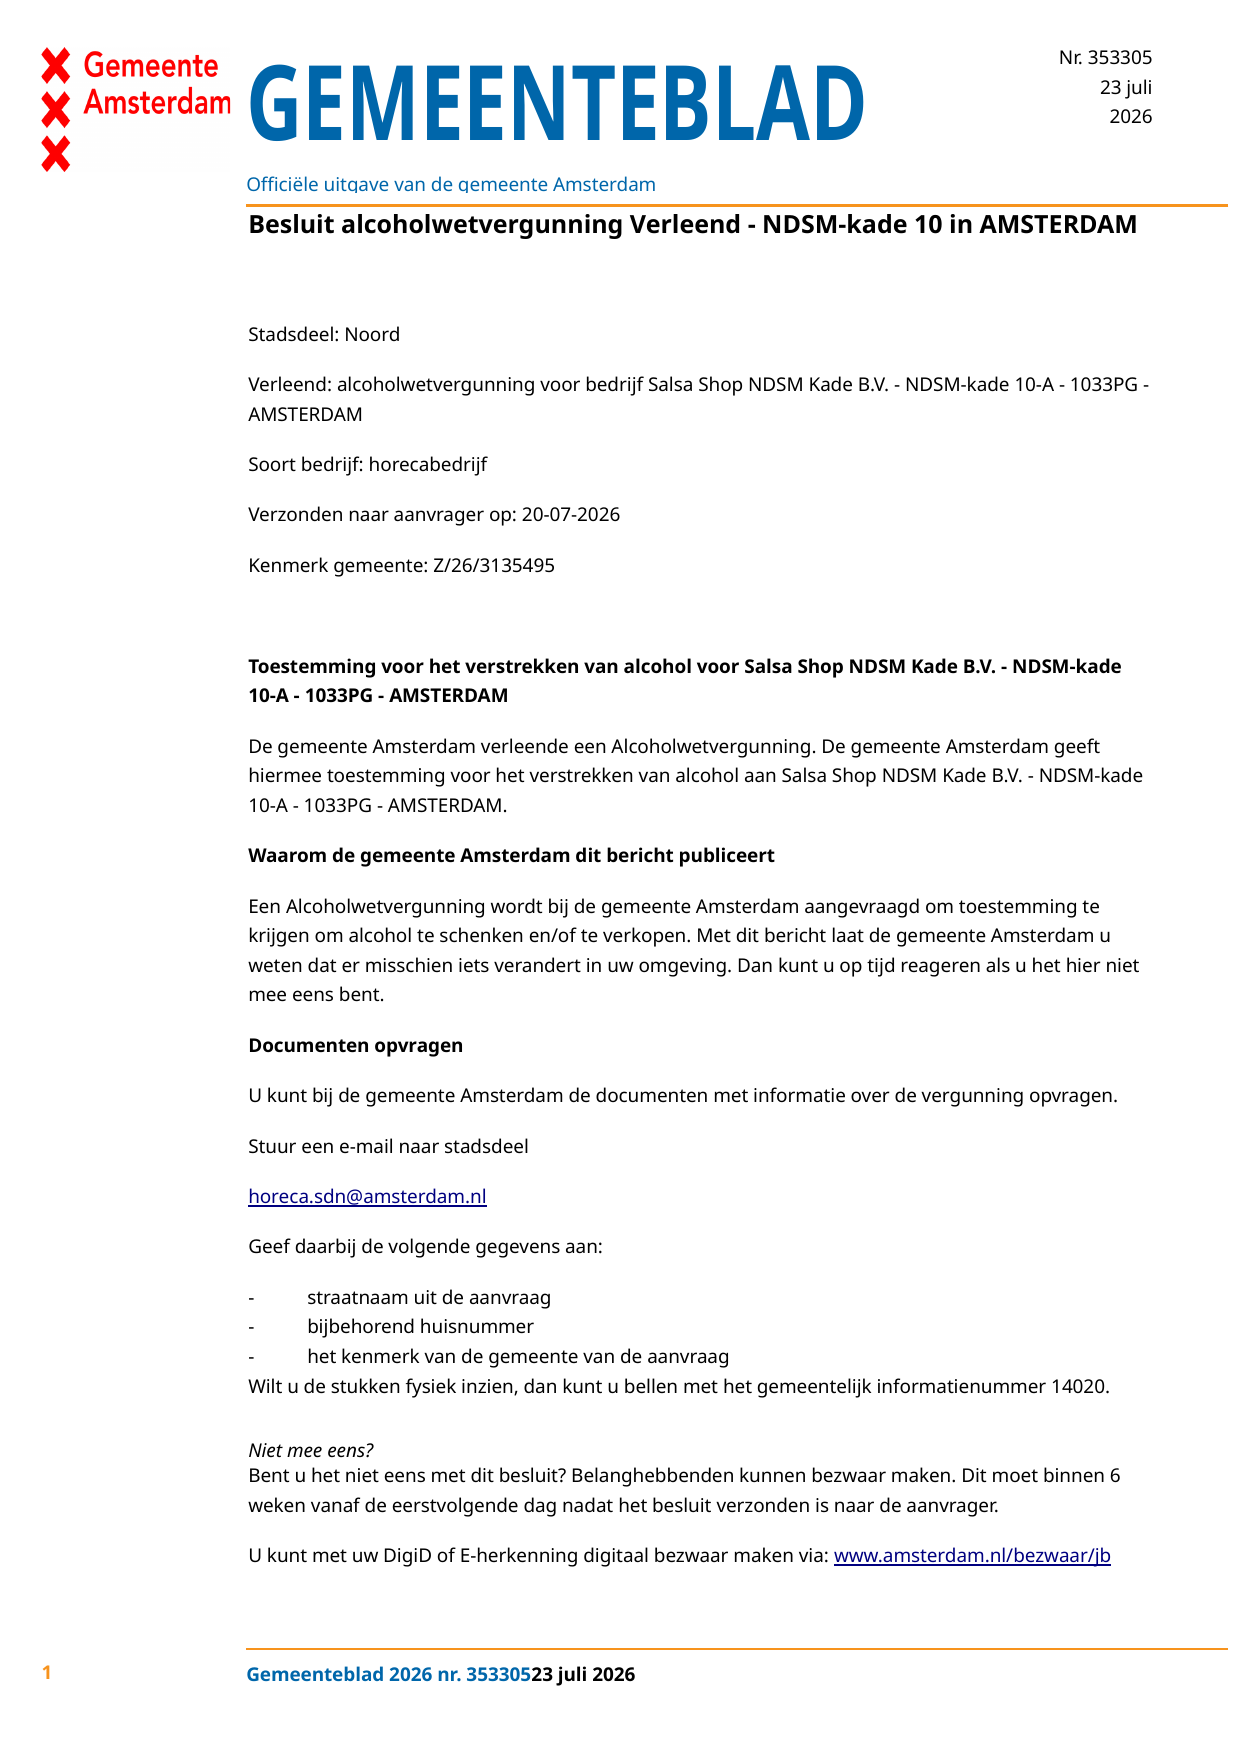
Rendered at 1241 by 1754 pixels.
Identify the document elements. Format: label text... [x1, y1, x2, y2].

text Documenten opvragen [248, 1032, 1152, 1058]
text Bent u het niet eens met dit besluit? Belanghebbenden kunnen bezwaar maken. Dit moet binnen 6 weken vanaf de eerstvolgende dag nadat het besluit verzonden is naar de aanvrager. [248, 1462, 1152, 1518]
text Verzonden naar aanvrager op: 20-07-2026 [248, 502, 1152, 527]
picture [41, 47, 231, 172]
text U kunt bij de gemeente Amsterdam de documenten met informatie over de vergunning opvragen. [248, 1082, 1152, 1108]
text Soort bedrijf: horecabedrijf [248, 451, 1152, 477]
text Geef daarbij de volgende gegevens aan: [248, 1234, 1152, 1259]
text U kunt met uw DigiD of E-herkenning digitaal bezwaar maken via: www.amsterdam.nl/bezwaar/jb [248, 1542, 1152, 1568]
text horeca.sdn@amsterdam.nl [248, 1183, 1152, 1209]
text Stuur een e-mail naar stadsdeel [248, 1133, 1152, 1158]
text Een Alcoholwetvergunning wordt bij de gemeente Amsterdam aangevraagd om toestemming te krijgen om alcohol te schenken en/of te verkopen. Met dit bericht laat de gemeente Amsterdam u weten dat er misschien iets verandert in uw omgeving. Dan kunt u op tijd reageren als u het hier niet mee eens bent. [248, 893, 1152, 1007]
text Kenmerk gemeente: Z/26/3135495 [248, 552, 1152, 578]
text Stadsdeel: Noord [248, 321, 1152, 346]
list bijbehorend huisnummer [248, 1314, 1152, 1339]
text Toestemming voor het verstrekken van alcohol voor Salsa Shop NDSM Kade B.V. - NDSM-kade 10-A - 1033PG - AMSTERDAM [248, 653, 1152, 708]
list het kenmerk van de gemeente van de aanvraag [248, 1343, 1152, 1369]
text Besluit alcoholwetvergunning Verleend - NDSM-kade 10 in AMSTERDAM [248, 207, 1152, 241]
text De gemeente Amsterdam verleende een Alcoholwetvergunning. De gemeente Amsterdam geeft hiermee toestemming voor het verstrekken van alcohol aan Salsa Shop NDSM Kade B.V. - NDSM-kade 10-A - 1033PG - AMSTERDAM. [248, 733, 1152, 818]
text Verleend: alcoholwetvergunning voor bedrijf Salsa Shop NDSM Kade B.V. - NDSM-kade 10-A - 1033PG - AMSTERDAM [248, 371, 1152, 426]
text Wilt u de stukken fysiek inzien, dan kunt u bellen met het gemeentelijk informatienummer 14020. [248, 1373, 1152, 1398]
text Niet mee eens? [248, 1437, 1152, 1462]
text Waarom de gemeente Amsterdam dit bericht publiceert [248, 842, 1152, 868]
list straatnaam uit de aanvraag [248, 1284, 1152, 1310]
